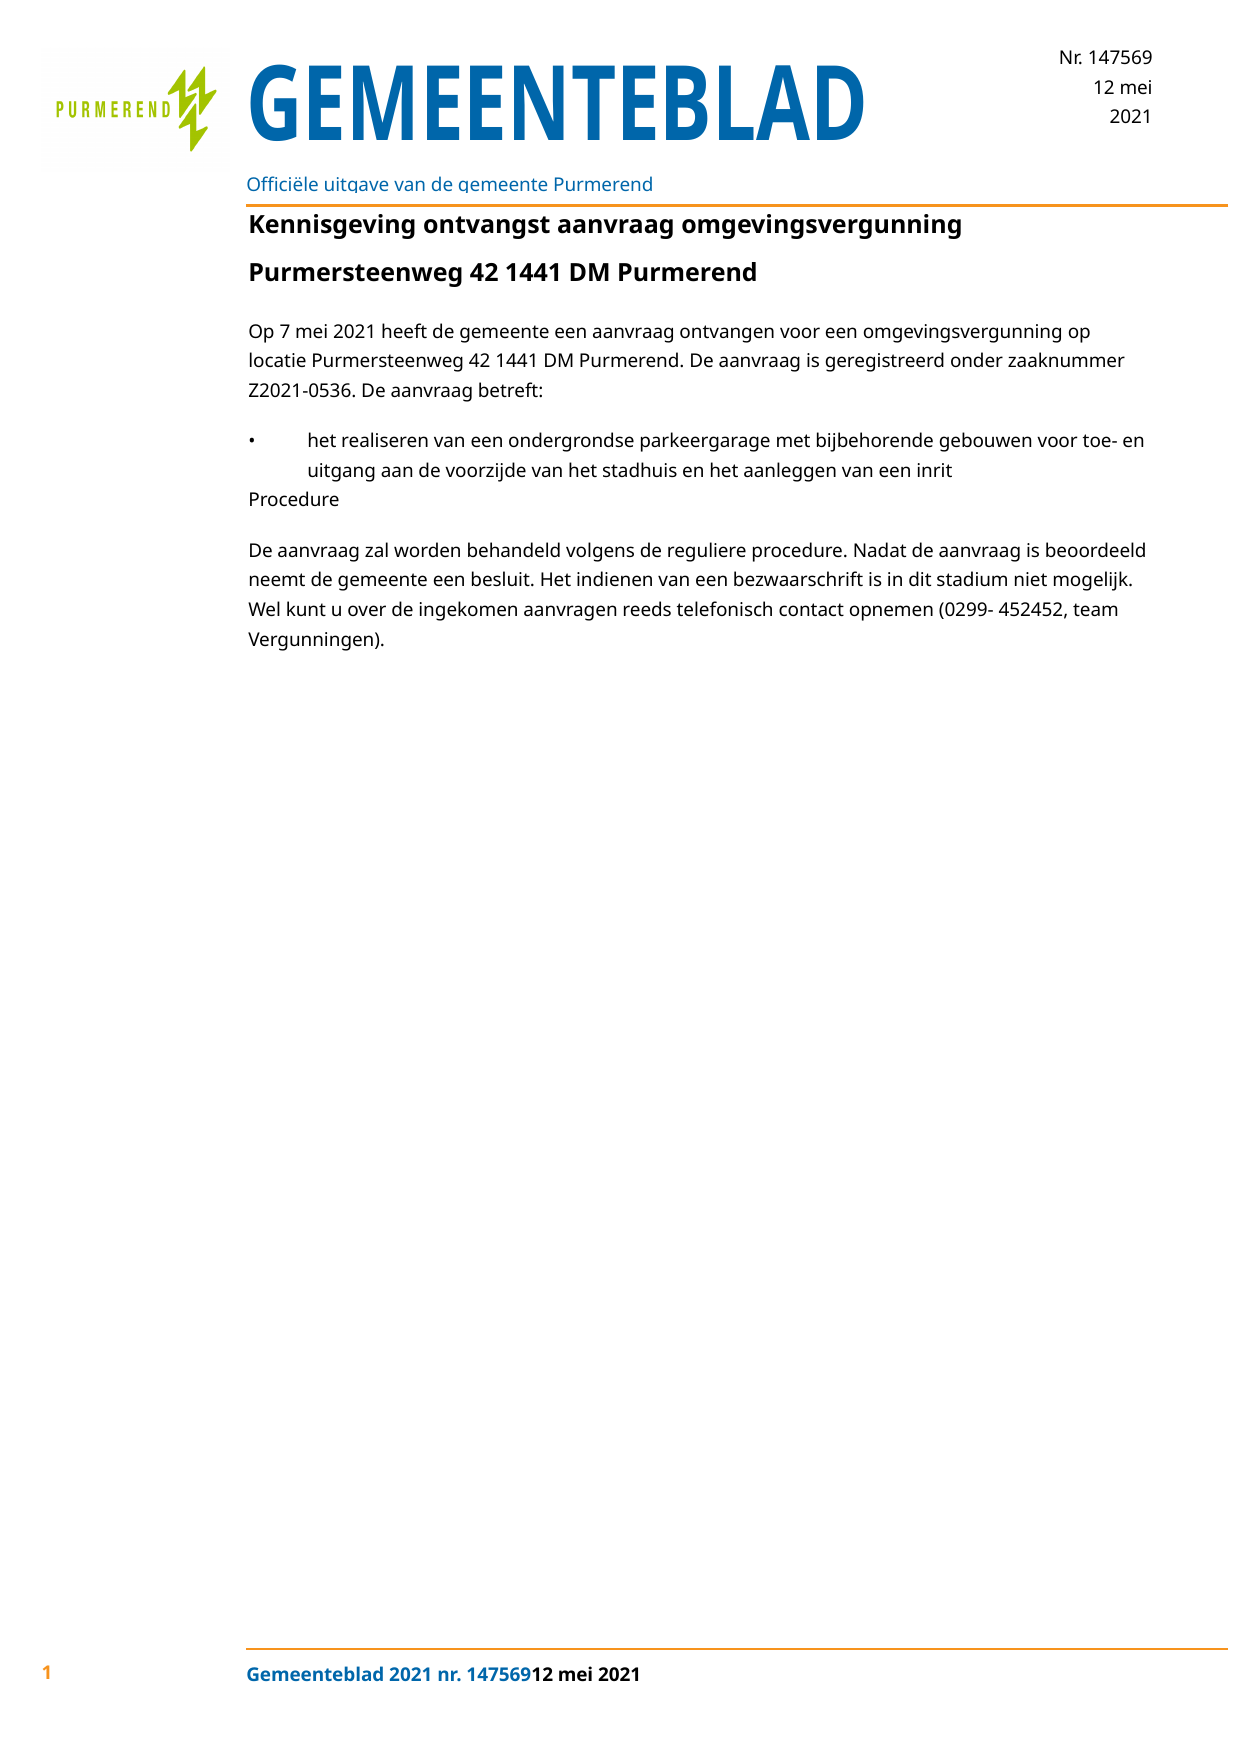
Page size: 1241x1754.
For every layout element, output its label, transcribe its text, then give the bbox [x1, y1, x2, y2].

text De aanvraag zal worden behandeld volgens de reguliere procedure. Nadat de aanvraag is beoordeeld neemt de gemeente een besluit. Het indienen van een bezwaarschrift is in dit stadium niet mogelijk. Wel kunt u over de ingekomen aanvragen reeds telefonisch contact opnemen (0299- 452452, team Vergunningen). [248, 537, 1152, 652]
picture [41, 47, 231, 172]
list het realiseren van een ondergrondse parkeergarage met bijbehorende gebouwen voor toe- en uitgang aan de voorzijde van het stadhuis en het aanleggen van een inrit [248, 427, 1152, 483]
text Procedure [248, 487, 1152, 512]
text Kennisgeving ontvangst aanvraag omgevingsvergunning Purmersteenweg 42 1441 DM Purmerend [248, 207, 1152, 288]
text Op 7 mei 2021 heeft de gemeente een aanvraag ontvangen voor een omgevingsvergunning op locatie Purmersteenweg 42 1441 DM Purmerend. De aanvraag is geregistreerd onder zaaknummer Z2021-0536. De aanvraag betreft: [248, 318, 1152, 403]
